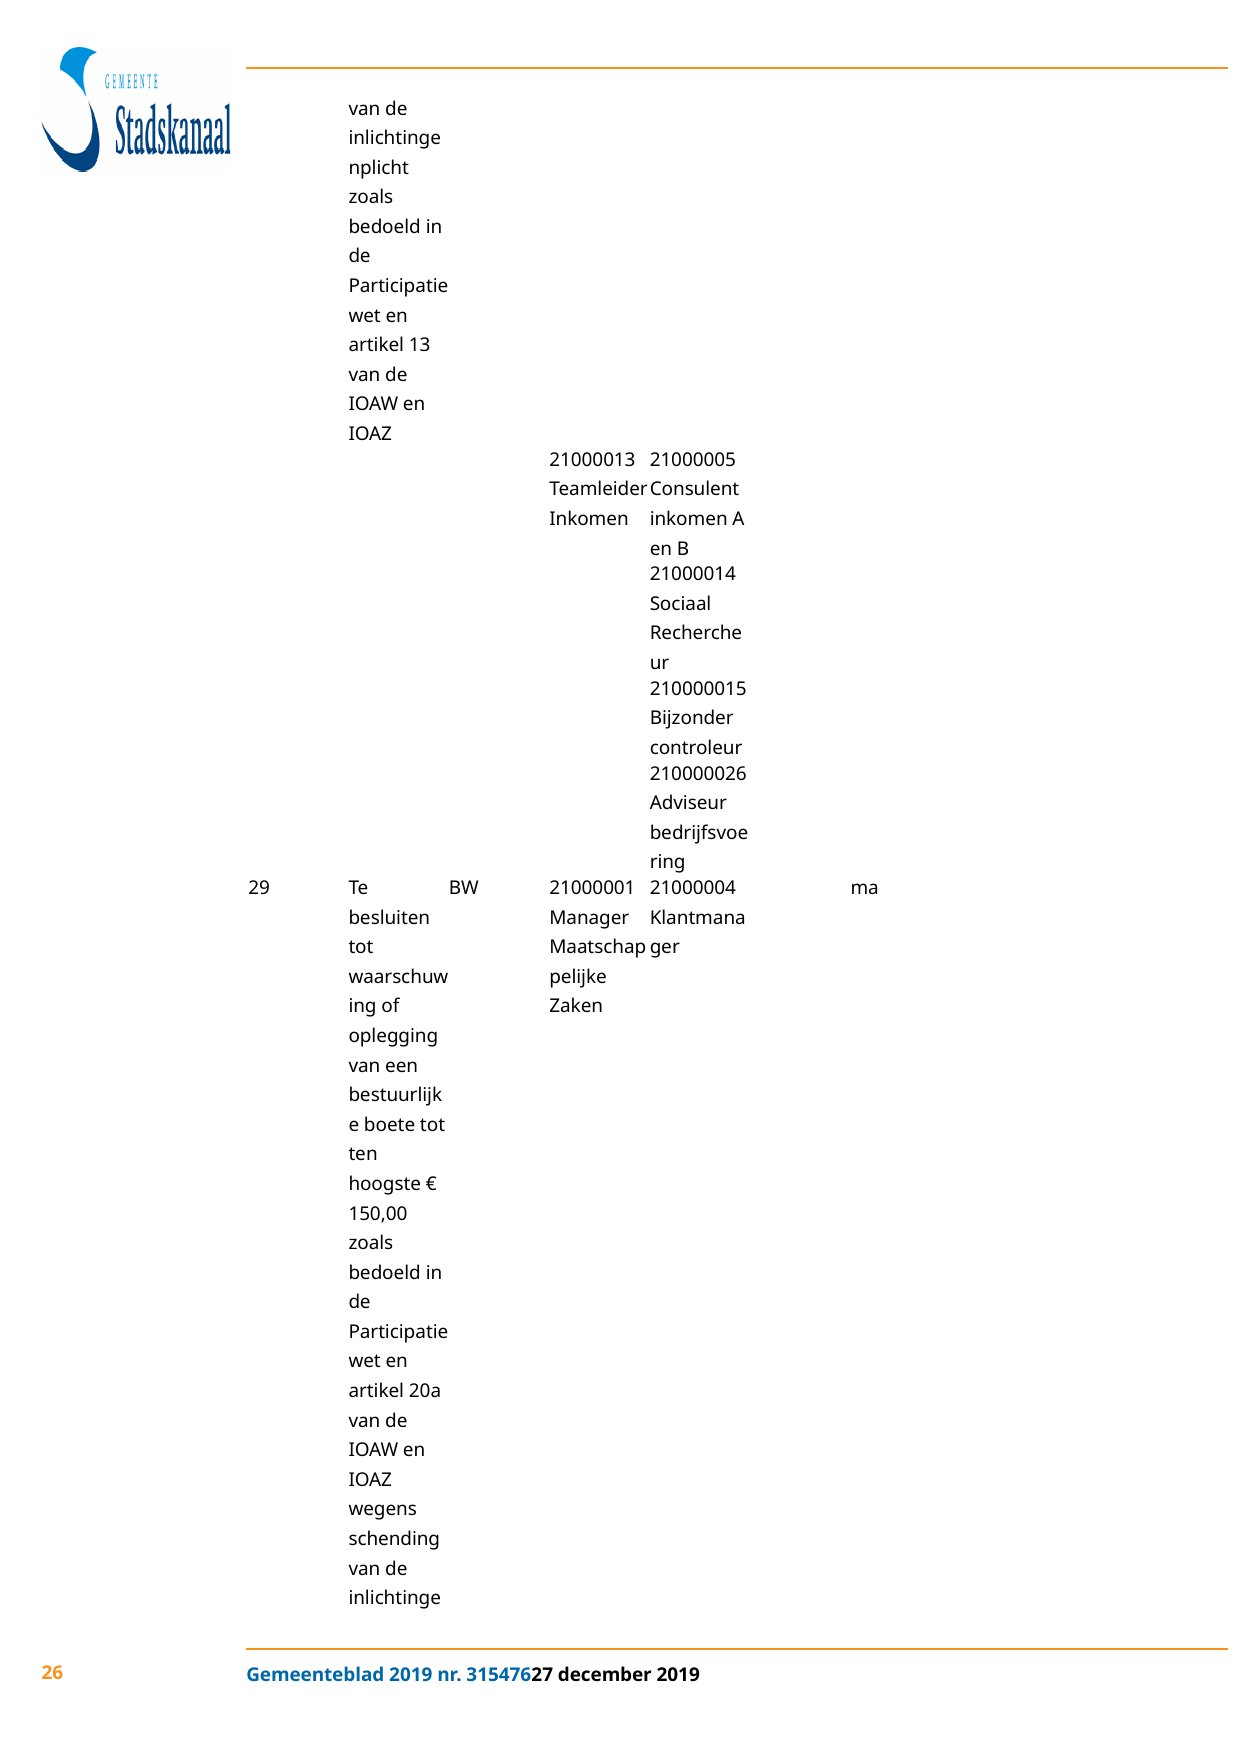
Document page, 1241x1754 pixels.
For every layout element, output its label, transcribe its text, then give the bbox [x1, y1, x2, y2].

table_cell [850, 446, 951, 560]
table_cell 21000004 Klantmanager [650, 874, 750, 1610]
table_cell [951, 675, 1051, 760]
table_cell [248, 446, 348, 560]
table_cell 21000001 Manager Maatschappelijke Zaken [549, 874, 649, 1610]
table_cell [750, 675, 850, 760]
table_cell [549, 560, 649, 675]
table_cell [549, 675, 649, 760]
table_cell [750, 874, 850, 1610]
table_cell [1051, 95, 1152, 446]
table_cell [850, 675, 951, 760]
table_cell [951, 446, 1051, 560]
table_cell 21000005 Consulent inkomen A en B [650, 446, 750, 560]
table_cell [449, 95, 549, 446]
table_cell [549, 760, 649, 874]
table_cell [951, 560, 1051, 675]
table_cell [750, 560, 850, 675]
table_cell BW [449, 874, 549, 1610]
table_cell [850, 95, 951, 446]
table_cell [348, 446, 449, 560]
table_cell [1051, 560, 1152, 675]
table_cell [850, 560, 951, 675]
table_cell Te besluiten tot waarschuwing of oplegging van een bestuurlijke boete tot ten hoogste € 150,00 zoals bedoeld in de Participatiewet en artikel 20a van de IOAW en IOAZ wegens schending van de inlichtinge [348, 874, 449, 1610]
table_cell [750, 446, 850, 560]
table_cell 210000026 Adviseur bedrijfsvoering [650, 760, 750, 874]
table_cell 21000013 Teamleider Inkomen [549, 446, 649, 560]
table_cell [348, 560, 449, 675]
table_cell [1051, 874, 1152, 1610]
table_cell [1051, 675, 1152, 760]
table_cell [951, 874, 1051, 1610]
table_cell [449, 760, 549, 874]
table_cell [449, 675, 549, 760]
table_cell [750, 760, 850, 874]
table_cell [850, 760, 951, 874]
table_cell [549, 95, 649, 446]
table_cell [248, 95, 348, 446]
table_cell 210000015 Bijzonder controleur [650, 675, 750, 760]
table_cell [348, 675, 449, 760]
table_cell [650, 95, 750, 446]
table_cell 21000014 Sociaal Rechercheur [650, 560, 750, 675]
table_cell [951, 760, 1051, 874]
table_cell ma [850, 874, 951, 1610]
table_cell 29 [248, 874, 348, 1610]
table_cell [1051, 760, 1152, 874]
picture [41, 47, 231, 172]
table_cell [248, 560, 348, 675]
table_cell [348, 760, 449, 874]
table_cell [248, 760, 348, 874]
table_cell [750, 95, 850, 446]
table_cell [951, 95, 1051, 446]
table_cell [449, 446, 549, 560]
table_cell van de inlichtingenplicht zoals bedoeld in de Participatiewet en artikel 13 van de IOAW en IOAZ [348, 95, 449, 446]
table_cell [1051, 446, 1152, 560]
table_cell [449, 560, 549, 675]
table_cell [248, 675, 348, 760]
